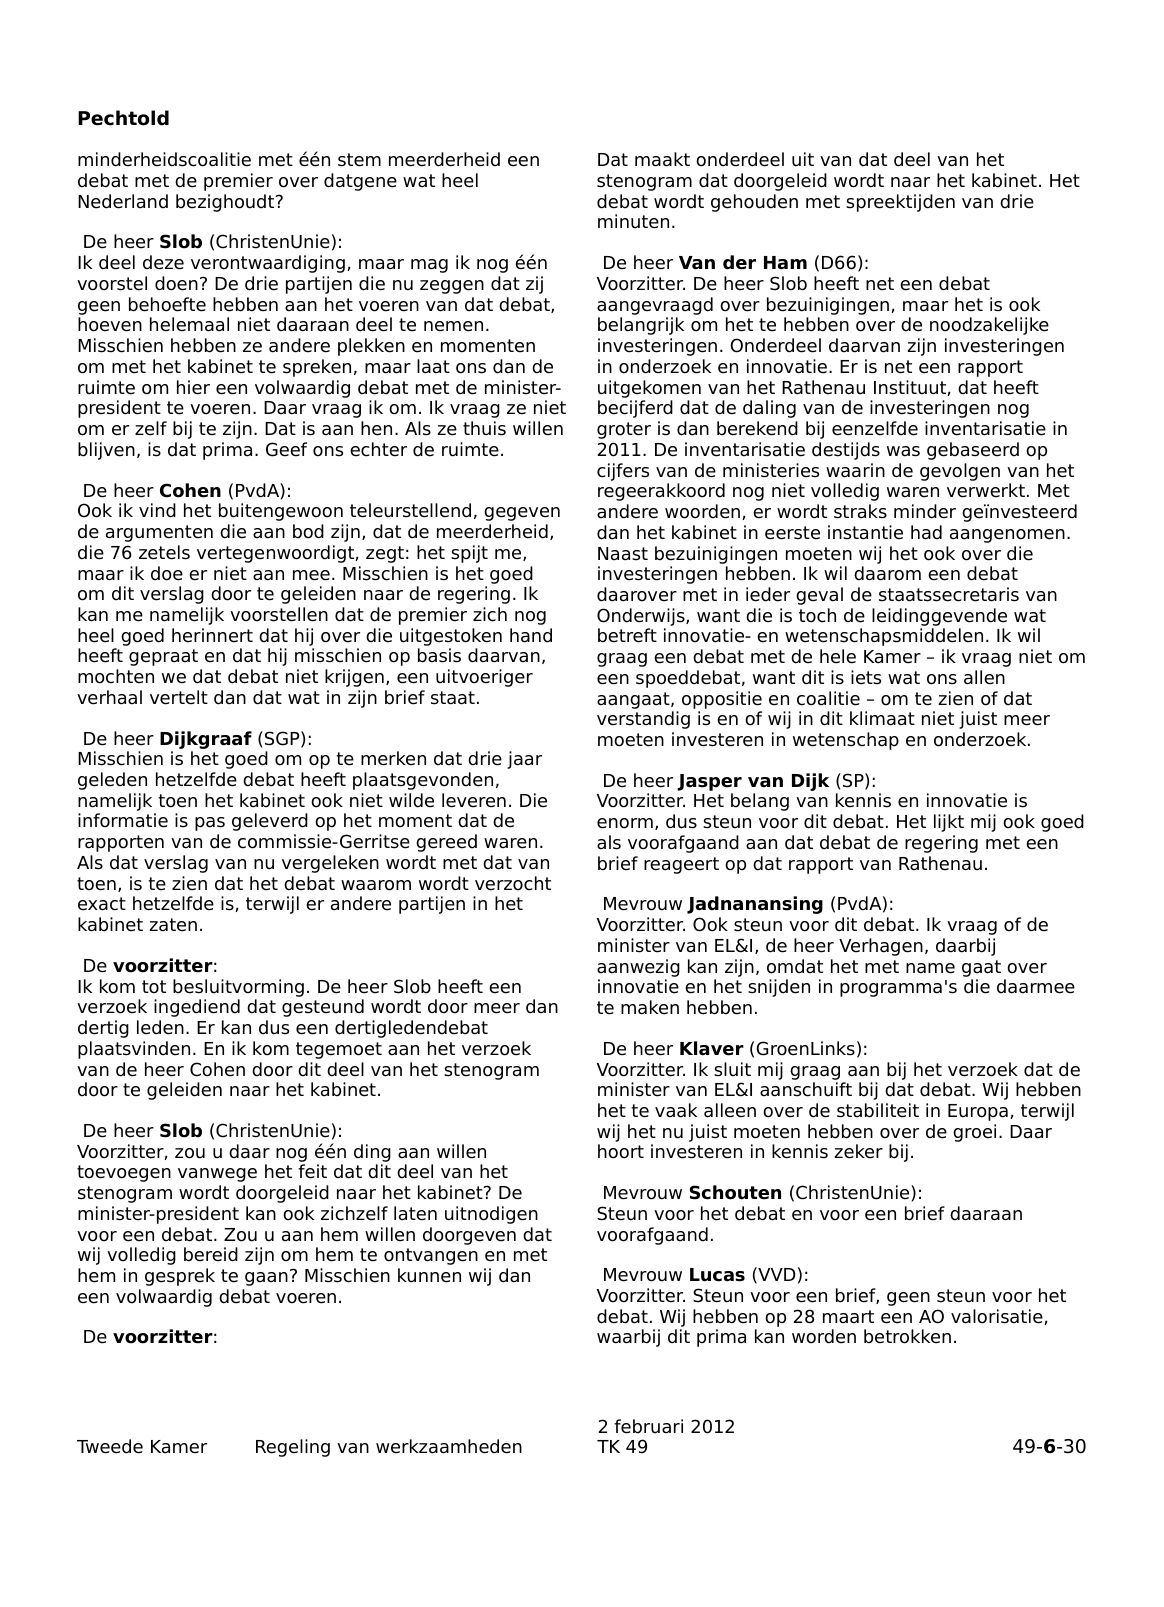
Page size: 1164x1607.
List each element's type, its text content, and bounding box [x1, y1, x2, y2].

text De heer Jasper van Dijk (SP): [596, 771, 1087, 791]
text De heer Dijkgraaf (SGP): [77, 728, 567, 749]
text Steun voor het debat en voor een brief daaraan voorafgaand. [596, 1204, 1087, 1245]
text Voorzitter. Ik sluit mij graag aan bij het verzoek dat de minister van EL&I aanschuift bij dat debat. Wij hebben het te vaak alleen over de stabiliteit in Europa, terwijl wij het nu juist moeten hebben over de groei. Daar hoort investeren in kennis zeker bij. [596, 1059, 1087, 1163]
text Dat maakt onderdeel uit van dat deel van het stenogram dat doorgeleid wordt naar het kabinet. Het debat wordt gehouden met spreektijden van drie minuten. [596, 150, 1087, 233]
text Ook ik vind het buitengewoon teleurstellend, gegeven de argumenten die aan bod zijn, dat de meerderheid, die 76 zetels vertegenwoordigt, zegt: het spijt me, maar ik doe er niet aan mee. Misschien is het goed om dit verslag door te geleiden naar de regering. Ik kan me namelijk voorstellen dat de premier zich nog heel goed herinnert dat hij over die uitgestoken hand heeft gepraat en dat hij misschien op basis daarvan, mochten we dat debat niet krijgen, een uitvoeriger verhaal vertelt dan dat wat in zijn brief staat. [77, 501, 567, 708]
text Mevrouw Lucas (VVD): [596, 1265, 1087, 1286]
text Voorzitter. Steun voor een brief, geen steun voor het debat. Wij hebben op 28 maart een AO valorisatie, waarbij dit prima kan worden betrokken. [596, 1286, 1087, 1348]
text Voorzitter. De heer Slob heeft net een debat aangevraagd over bezuinigingen, maar het is ook belangrijk om het te hebben over de noodzakelijke investeringen. Onderdeel daarvan zijn investeringen in onderzoek en innovatie. Er is net een rapport uitgekomen van het Rathenau Instituut, dat heeft becijferd dat de daling van de investeringen nog groter is dan berekend bij eenzelfde inventarisatie in 2011. De inventarisatie destijds was gebaseerd op cijfers van de ministeries waarin de gevolgen van het regeerakkoord nog niet volledig waren verwerkt. Met andere woorden, er wordt straks minder geïnvesteerd dan het kabinet in eerste instantie had aangenomen. Naast bezuinigingen moeten wij het ook over die investeringen hebben. Ik wil daarom een debat daarover met in ieder geval de staatssecretaris van Onderwijs, want die is toch de leidinggevende wat betreft innovatie- en wetenschapsmiddelen. Ik wil graag een debat met de hele Kamer – ik vraag niet om een spoeddebat, want dit is iets wat ons allen aangaat, oppositie en coalitie – om te zien of dat verstandig is en of wij in dit klimaat niet juist meer moeten investeren in wetenschap en onderzoek. [596, 274, 1087, 751]
text Mevrouw Jadnanansing (PvdA): [596, 894, 1087, 915]
text De heer Klaver (GroenLinks): [596, 1039, 1087, 1059]
text De heer Van der Ham (D66): [596, 253, 1087, 274]
text Ik kom tot besluitvorming. De heer Slob heeft een verzoek ingediend dat gesteund wordt door meer dan dertig leden. Er kan dus een dertigledendebat plaatsvinden. En ik kom tegemoet aan het verzoek van de heer Cohen door dit deel van het stenogram door te geleiden naar het kabinet. [77, 976, 567, 1101]
text Ik deel deze verontwaardiging, maar mag ik nog één voorstel doen? De drie partijen die nu zeggen dat zij geen behoefte hebben aan het voeren van dat debat, hoeven helemaal niet daaraan deel te nemen. Misschien hebben ze andere plekken en momenten om met het kabinet te spreken, maar laat ons dan de ruimte om hier een volwaardig debat met de minister-president te voeren. Daar vraag ik om. Ik vraag ze niet om er zelf bij te zijn. Dat is aan hen. Als ze thuis willen blijven, is dat prima. Geef ons echter de ruimte. [77, 253, 567, 460]
text Misschien is het goed om op te merken dat drie jaar geleden hetzelfde debat heeft plaatsgevonden, namelijk toen het kabinet ook niet wilde leveren. Die informatie is pas geleverd op het moment dat de rapporten van de commissie-Gerritse gereed waren. Als dat verslag van nu vergeleken wordt met dat van toen, is te zien dat het debat waarom wordt verzocht exact hetzelfde is, terwijl er andere partijen in het kabinet zaten. [77, 749, 567, 936]
text Voorzitter. Ook steun voor dit debat. Ik vraag of de minister van EL&I, de heer Verhagen, daarbij aanwezig kan zijn, omdat het met name gaat over innovatie en het snijden in programma's die daarmee te maken hebben. [596, 915, 1087, 1019]
text De heer Slob (ChristenUnie): [77, 1121, 567, 1142]
text De voorzitter: [77, 1327, 567, 1348]
text De heer Slob (ChristenUnie): [77, 232, 567, 253]
text Voorzitter. Het belang van kennis en innovatie is enorm, dus steun voor dit debat. Het lijkt mij ook goed als voorafgaand aan dat debat de regering met een brief reageert op dat rapport van Rathenau. [596, 791, 1087, 874]
text minderheidscoalitie met één stem meerderheid een debat met de premier over datgene wat heel Nederland bezighoudt? [77, 150, 567, 212]
text Mevrouw Schouten (ChristenUnie): [596, 1183, 1087, 1204]
text De heer Cohen (PvdA): [77, 480, 567, 501]
text De voorzitter: [77, 956, 567, 976]
text Voorzitter, zou u daar nog één ding aan willen toevoegen vanwege het feit dat dit deel van het stenogram wordt doorgeleid naar het kabinet? De minister-president kan ook zichzelf laten uitnodigen voor een debat. Zou u aan hem willen doorgeven dat wij volledig bereid zijn om hem te ontvangen en met hem in gesprek te gaan? Misschien kunnen wij dan een volwaardig debat voeren. [77, 1142, 567, 1307]
